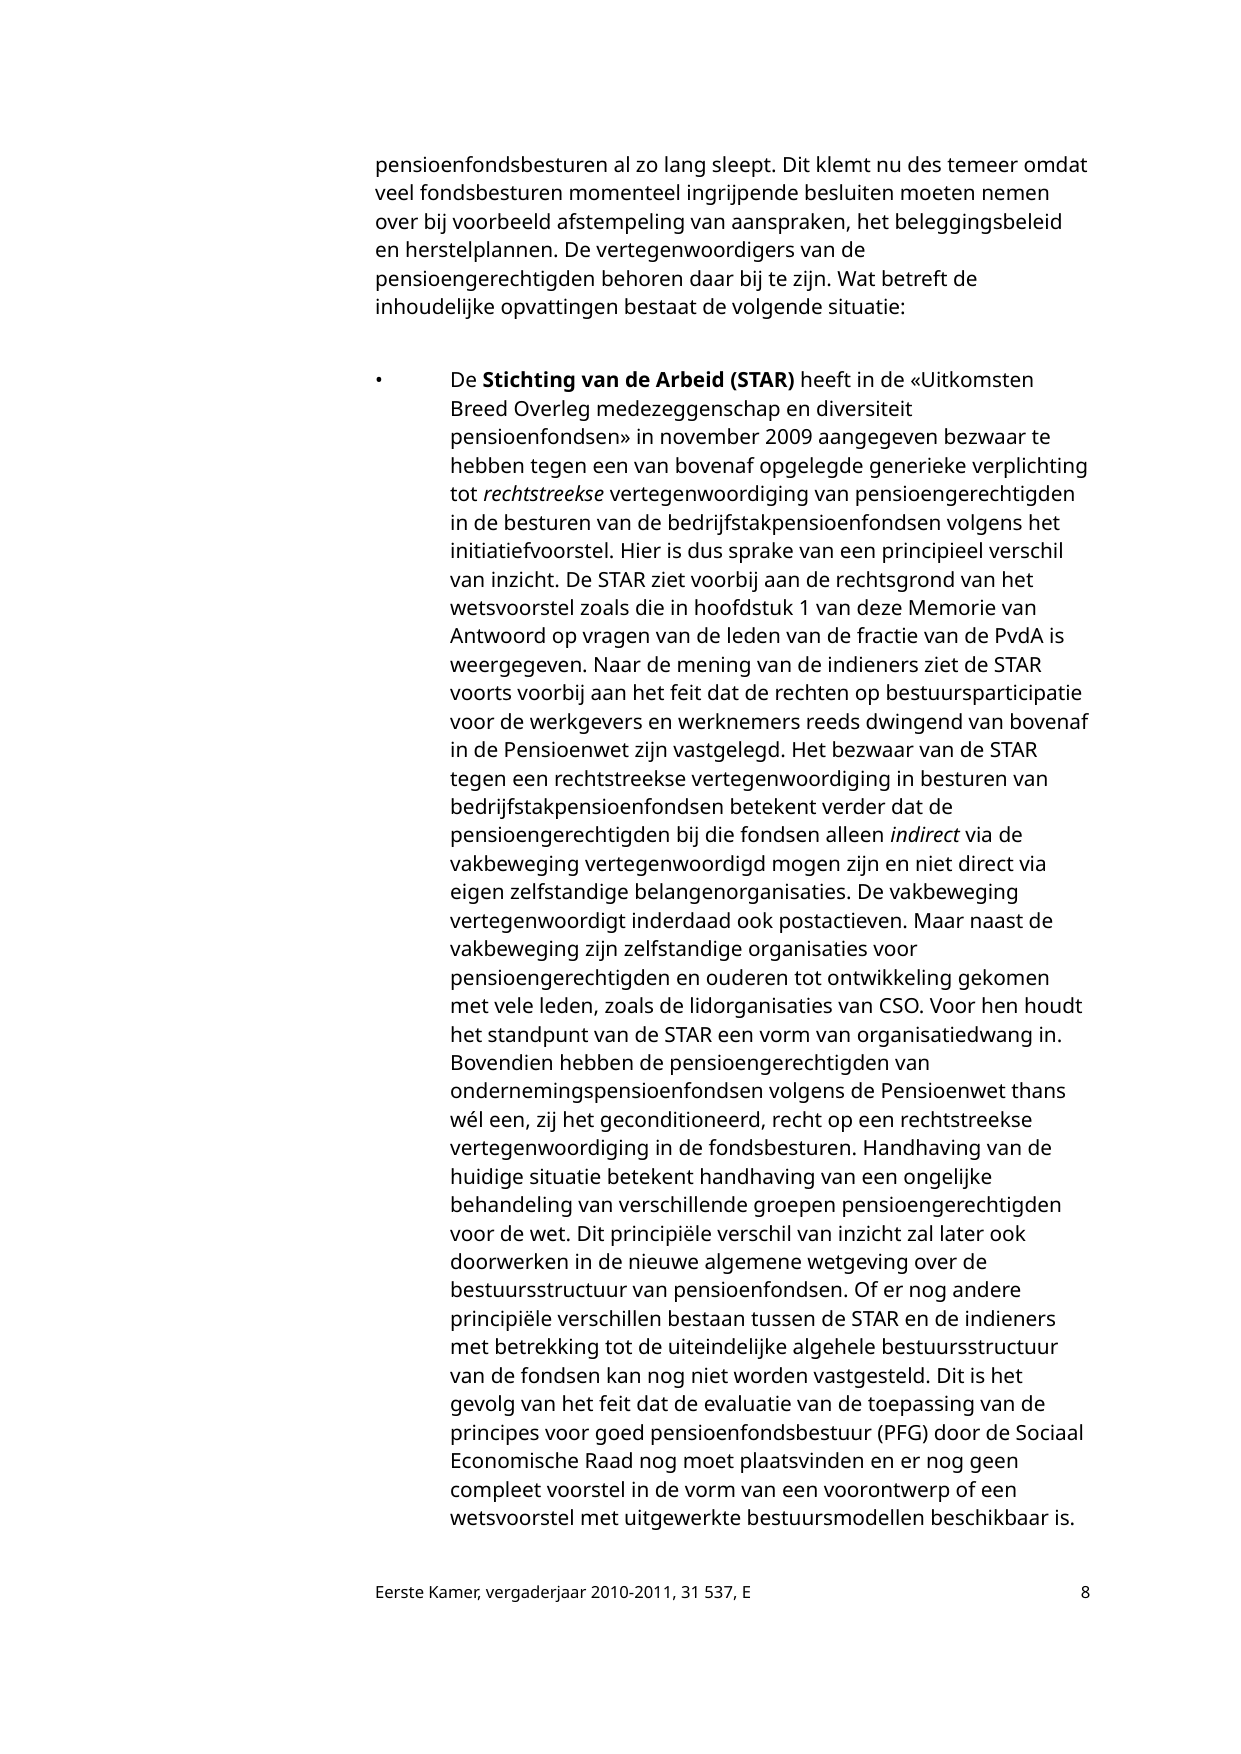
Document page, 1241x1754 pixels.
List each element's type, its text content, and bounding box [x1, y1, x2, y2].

text pensioenfondsbesturen al zo lang sleept. Dit klemt nu des temeer omdat veel fondsbesturen momenteel ingrijpende besluiten moeten nemen over bij voorbeeld afstempeling van aanspraken, het beleggingsbeleid en herstelplannen. De vertegenwoordigers van de pensioengerechtigden behoren daar bij te zijn. Wat betreft de inhoudelijke opvattingen bestaat de volgende situatie: [375, 150, 1090, 321]
list De Stichting van de Arbeid (STAR) heeft in de «Uitkomsten Breed Overleg medezeggenschap en diversiteit pensioenfondsen» in november 2009 aangegeven bezwaar te hebben tegen een van bovenaf opgelegde generieke verplichting tot rechtstreekse vertegenwoordiging van pensioengerechtigden in de besturen van de bedrijfstakpensioenfondsen volgens het initiatiefvoorstel. Hier is dus sprake van een principieel verschil van inzicht. De STAR ziet voorbij aan de rechtsgrond van het wetsvoorstel zoals die in hoofdstuk 1 van deze Memorie van Antwoord op vragen van de leden van de fractie van de PvdA is weergegeven. Naar de mening van de indieners ziet de STAR voorts voorbij aan het feit dat de rechten op bestuursparticipatie voor de werkgevers en werknemers reeds dwingend van bovenaf in de Pensioenwet zijn vastgelegd. Het bezwaar van de STAR tegen een rechtstreekse vertegenwoordiging in besturen van bedrijfstakpensioenfondsen betekent verder dat de pensioengerechtigden bij die fondsen alleen indirect via de vakbeweging vertegenwoordigd mogen zijn en niet direct via eigen zelfstandige belangenorganisaties. De vakbeweging vertegenwoordigt inderdaad ook postactieven. Maar naast de vakbeweging zijn zelfstandige organisaties voor pensioengerechtigden en ouderen tot ontwikkeling gekomen met vele leden, zoals de lidorganisaties van CSO. Voor hen houdt het standpunt van de STAR een vorm van organisatiedwang in. Bovendien hebben de pensioengerechtigden van ondernemingspensioenfondsen volgens de Pensioenwet thans wél een, zij het geconditioneerd, recht op een rechtstreekse vertegenwoordiging in de fondsbesturen. Handhaving van de huidige situatie betekent handhaving van een ongelijke behandeling van verschillende groepen pensioengerechtigden voor de wet. Dit principiële verschil van inzicht zal later ook doorwerken in de nieuwe algemene wetgeving over de bestuursstructuur van pensioenfondsen. Of er nog andere principiële verschillen bestaan tussen de STAR en de indieners met betrekking tot de uiteindelijke algehele bestuursstructuur van de fondsen kan nog niet worden vastgesteld. Dit is het gevolg van het feit dat de evaluatie van de toepassing van de principes voor goed pensioenfondsbestuur (PFG) door de Sociaal Economische Raad nog moet plaatsvinden en er nog geen compleet voorstel in de vorm van een voorontwerp of een wetsvoorstel met uitgewerkte bestuursmodellen beschikbaar is. [375, 366, 1090, 1532]
